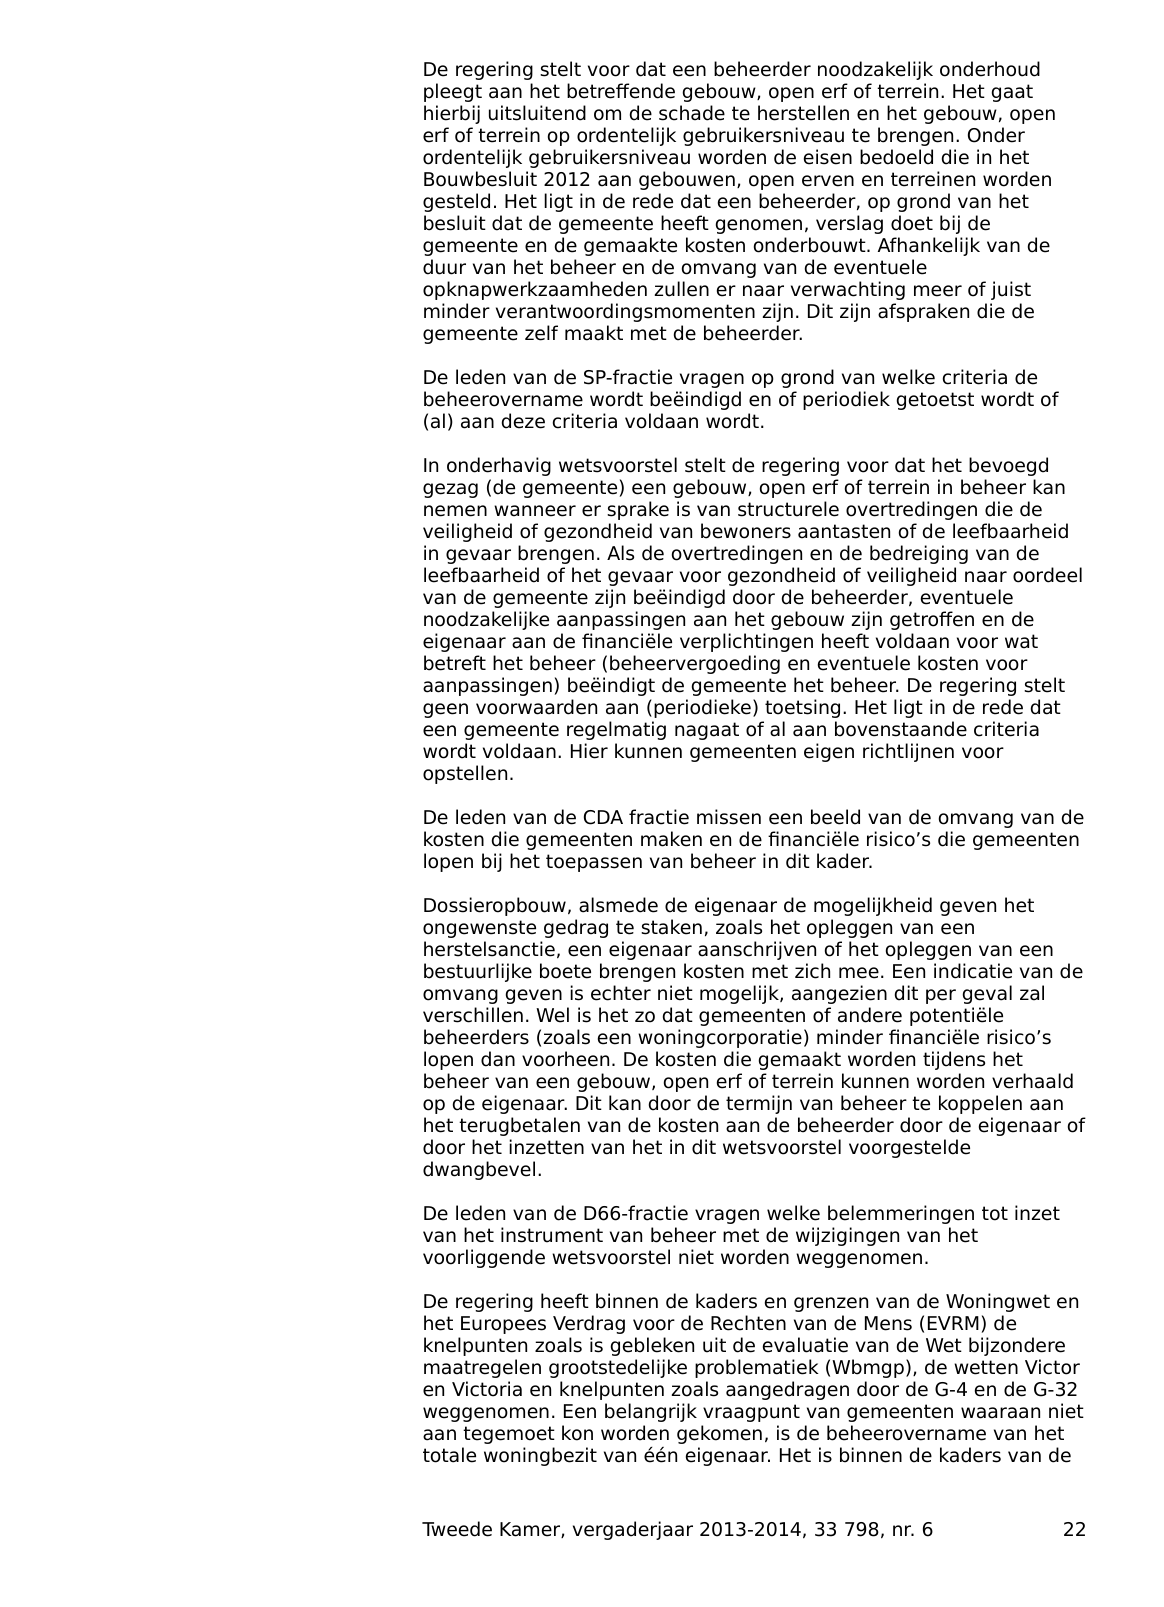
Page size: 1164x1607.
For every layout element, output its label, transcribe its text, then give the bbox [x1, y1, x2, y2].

text In onderhavig wetsvoorstel stelt de regering voor dat het bevoegd gezag (de gemeente) een gebouw, open erf of terrein in beheer kan nemen wanneer er sprake is van structurele overtredingen die de veiligheid of gezondheid van bewoners aantasten of de leefbaarheid in gevaar brengen. Als de overtredingen en de bedreiging van de leefbaarheid of het gevaar voor gezondheid of veiligheid naar oordeel van de gemeente zijn beëindigd door de beheerder, eventuele noodzakelijke aanpassingen aan het gebouw zijn getroffen en de eigenaar aan de financiële verplichtingen heeft voldaan voor wat betreft het beheer (beheervergoeding en eventuele kosten voor aanpassingen) beëindigt de gemeente het beheer. De regering stelt geen voorwaarden aan (periodieke) toetsing. Het ligt in de rede dat een gemeente regelmatig nagaat of al aan bovenstaande criteria wordt voldaan. Hier kunnen gemeenten eigen richtlijnen voor opstellen. [422, 455, 1087, 785]
text De leden van de D66-fractie vragen welke belemmeringen tot inzet van het instrument van beheer met de wijzigingen van het voorliggende wetsvoorstel niet worden weggenomen. [422, 1203, 1087, 1269]
text De regering heeft binnen de kaders en grenzen van de Woningwet en het Europees Verdrag voor de Rechten van de Mens (EVRM) de knelpunten zoals is gebleken uit de evaluatie van de Wet bijzondere maatregelen grootstedelijke problematiek (Wbmgp), de wetten Victor en Victoria en knelpunten zoals aangedragen door de G-4 en de G-32 weggenomen. Een belangrijk vraagpunt van gemeenten waaraan niet aan tegemoet kon worden gekomen, is de beheerovername van het totale woningbezit van één eigenaar. Het is binnen de kaders van de [422, 1291, 1087, 1467]
text De regering stelt voor dat een beheerder noodzakelijk onderhoud pleegt aan het betreffende gebouw, open erf of terrein. Het gaat hierbij uitsluitend om de schade te herstellen en het gebouw, open erf of terrein op ordentelijk gebruikersniveau te brengen. Onder ordentelijk gebruikersniveau worden de eisen bedoeld die in het Bouwbesluit 2012 aan gebouwen, open erven en terreinen worden gesteld. Het ligt in de rede dat een beheerder, op grond van het besluit dat de gemeente heeft genomen, verslag doet bij de gemeente en de gemaakte kosten onderbouwt. Afhankelijk van de duur van het beheer en de omvang van de eventuele opknapwerkzaamheden zullen er naar verwachting meer of juist minder verantwoordingsmomenten zijn. Dit zijn afspraken die de gemeente zelf maakt met de beheerder. [422, 59, 1087, 345]
text Dossieropbouw, alsmede de eigenaar de mogelijkheid geven het ongewenste gedrag te staken, zoals het opleggen van een herstelsanctie, een eigenaar aanschrijven of het opleggen van een bestuurlijke boete brengen kosten met zich mee. Een indicatie van de omvang geven is echter niet mogelijk, aangezien dit per geval zal verschillen. Wel is het zo dat gemeenten of andere potentiële beheerders (zoals een woningcorporatie) minder financiële risico’s lopen dan voorheen. De kosten die gemaakt worden tijdens het beheer van een gebouw, open erf of terrein kunnen worden verhaald op de eigenaar. Dit kan door de termijn van beheer te koppelen aan het terugbetalen van de kosten aan de beheerder door de eigenaar of door het inzetten van het in dit wetsvoorstel voorgestelde dwangbevel. [422, 895, 1087, 1181]
text De leden van de SP-fractie vragen op grond van welke criteria de beheerovername wordt beëindigd en of periodiek getoetst wordt of (al) aan deze criteria voldaan wordt. [422, 367, 1087, 433]
text De leden van de CDA fractie missen een beeld van de omvang van de kosten die gemeenten maken en de financiële risico’s die gemeenten lopen bij het toepassen van beheer in dit kader. [422, 807, 1087, 873]
